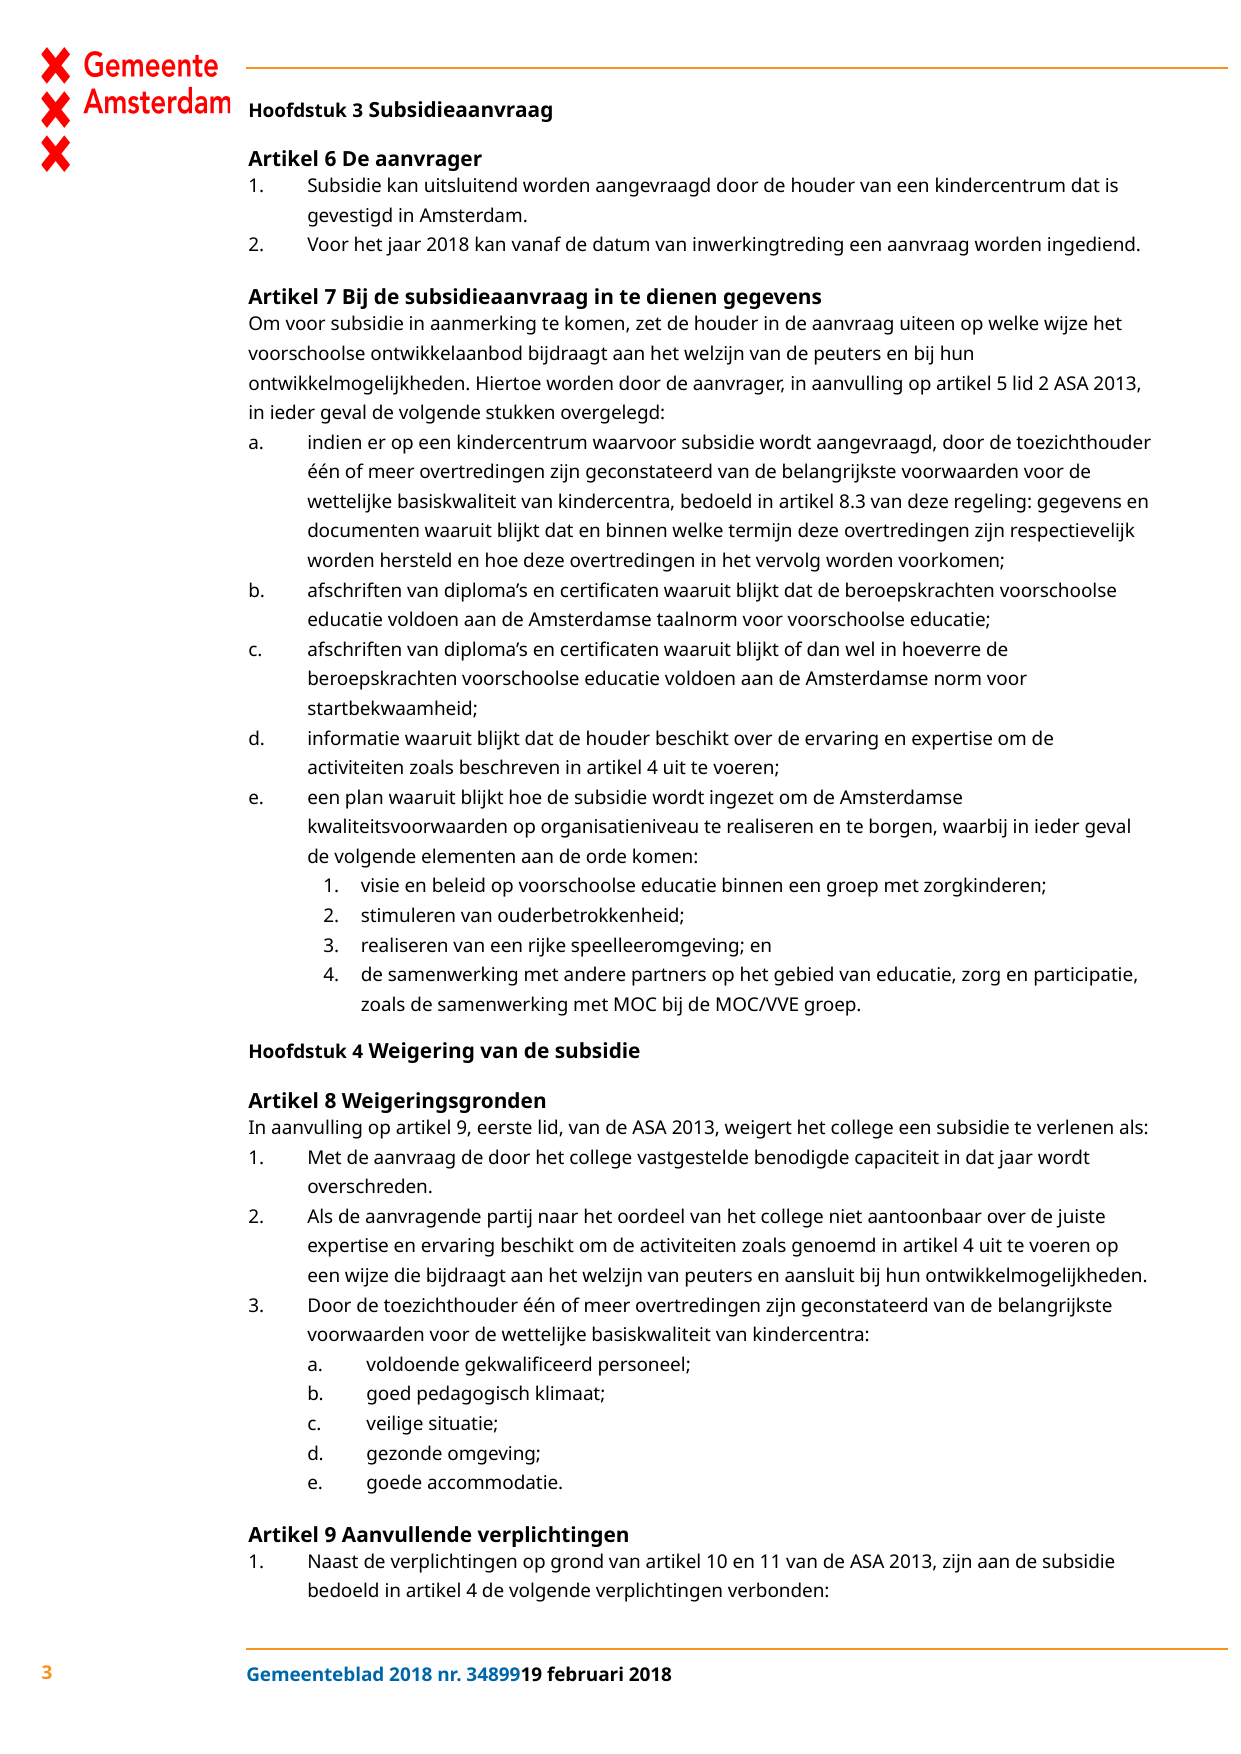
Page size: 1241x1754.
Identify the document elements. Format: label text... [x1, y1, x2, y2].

list stimuleren van ouderbetrokkenheid; [323, 902, 1152, 928]
text In aanvulling op artikel 9, eerste lid, van de ASA 2013, weigert het college een subsidie te verlenen als: [248, 1114, 1152, 1140]
text Artikel 6 De aanvrager [248, 144, 1152, 172]
list de samenwerking met andere partners op het gebied van educatie, zorg en participatie, zoals de samenwerking met MOC bij de MOC/VVE groep. [323, 961, 1152, 1017]
text Om voor subsidie in aanmerking te komen, zet de houder in de aanvraag uiteen op welke wijze het voorschoolse ontwikkelaanbod bijdraagt aan het welzijn van de peuters en bij hun ontwikkelmogelijkheden. Hiertoe worden door de aanvrager, in aanvulling op artikel 5 lid 2 ASA 2013, in ieder geval de volgende stukken overgelegd: [248, 311, 1152, 425]
list informatie waaruit blijkt dat de houder beschikt over de ervaring en expertise om de activiteiten zoals beschreven in artikel 4 uit te voeren; [248, 725, 1152, 780]
text Hoofdstuk 4 Weigering van de subsidie [248, 1037, 1152, 1065]
list visie en beleid op voorschoolse educatie binnen een groep met zorgkinderen; [323, 873, 1152, 898]
list Door de toezichthouder één of meer overtredingen zijn geconstateerd van de belangrijkste voorwaarden voor de wettelijke basiskwaliteit van kindercentra: [248, 1292, 1152, 1347]
list een plan waaruit blijkt hoe de subsidie wordt ingezet om de Amsterdamse kwaliteitsvoorwaarden op organisatieniveau te realiseren en te borgen, waarbij in ieder geval de volgende elementen aan de orde komen: [248, 784, 1152, 869]
list Als de aanvragende partij naar het oordeel van het college niet aantoonbaar over de juiste expertise en ervaring beschikt om de activiteiten zoals genoemd in artikel 4 uit te voeren op een wijze die bijdraagt aan het welzijn van peuters en aansluit bij hun ontwikkelmogelijkheden. [248, 1203, 1152, 1288]
list Met de aanvraag de door het college vastgestelde benodigde capaciteit in dat jaar wordt overschreden. [248, 1144, 1152, 1199]
text Artikel 9 Aanvullende verplichtingen [248, 1520, 1152, 1548]
list Subsidie kan uitsluitend worden aangevraagd door de houder van een kindercentrum dat is gevestigd in Amsterdam. [248, 172, 1152, 228]
text Hoofdstuk 3 Subsidieaanvraag [248, 95, 1152, 123]
list goede accommodatie. [307, 1469, 1152, 1495]
list goed pedagogisch klimaat; [307, 1381, 1152, 1406]
text Artikel 7 Bij de subsidieaanvraag in te dienen gegevens [248, 282, 1152, 311]
list afschriften van diploma’s en certificaten waaruit blijkt of dan wel in hoeverre de beroepskrachten voorschoolse educatie voldoen aan de Amsterdamse norm voor startbekwaamheid; [248, 636, 1152, 721]
text Artikel 8 Weigeringsgronden [248, 1086, 1152, 1114]
picture [41, 47, 231, 172]
list afschriften van diploma’s en certificaten waaruit blijkt dat de beroepskrachten voorschoolse educatie voldoen aan de Amsterdamse taalnorm voor voorschoolse educatie; [248, 577, 1152, 632]
list indien er op een kindercentrum waarvoor subsidie wordt aangevraagd, door de toezichthouder één of meer overtredingen zijn geconstateerd van de belangrijkste voorwaarden voor de wettelijke basiskwaliteit van kindercentra, bedoeld in artikel 8.3 van deze regeling: gegevens en documenten waaruit blijkt dat en binnen welke termijn deze overtredingen zijn respectievelijk worden hersteld en hoe deze overtredingen in het vervolg worden voorkomen; [248, 429, 1152, 573]
list realiseren van een rijke speelleeromgeving; en [323, 932, 1152, 957]
list Voor het jaar 2018 kan vanaf de datum van inwerkingtreding een aanvraag worden ingediend. [248, 232, 1152, 257]
list voldoende gekwalificeerd personeel; [307, 1351, 1152, 1377]
list Naast de verplichtingen op grond van artikel 10 en 11 van de ASA 2013, zijn aan de subsidie bedoeld in artikel 4 de volgende verplichtingen verbonden: [248, 1548, 1152, 1603]
list veilige situatie; [307, 1410, 1152, 1436]
list gezonde omgeving; [307, 1440, 1152, 1465]
